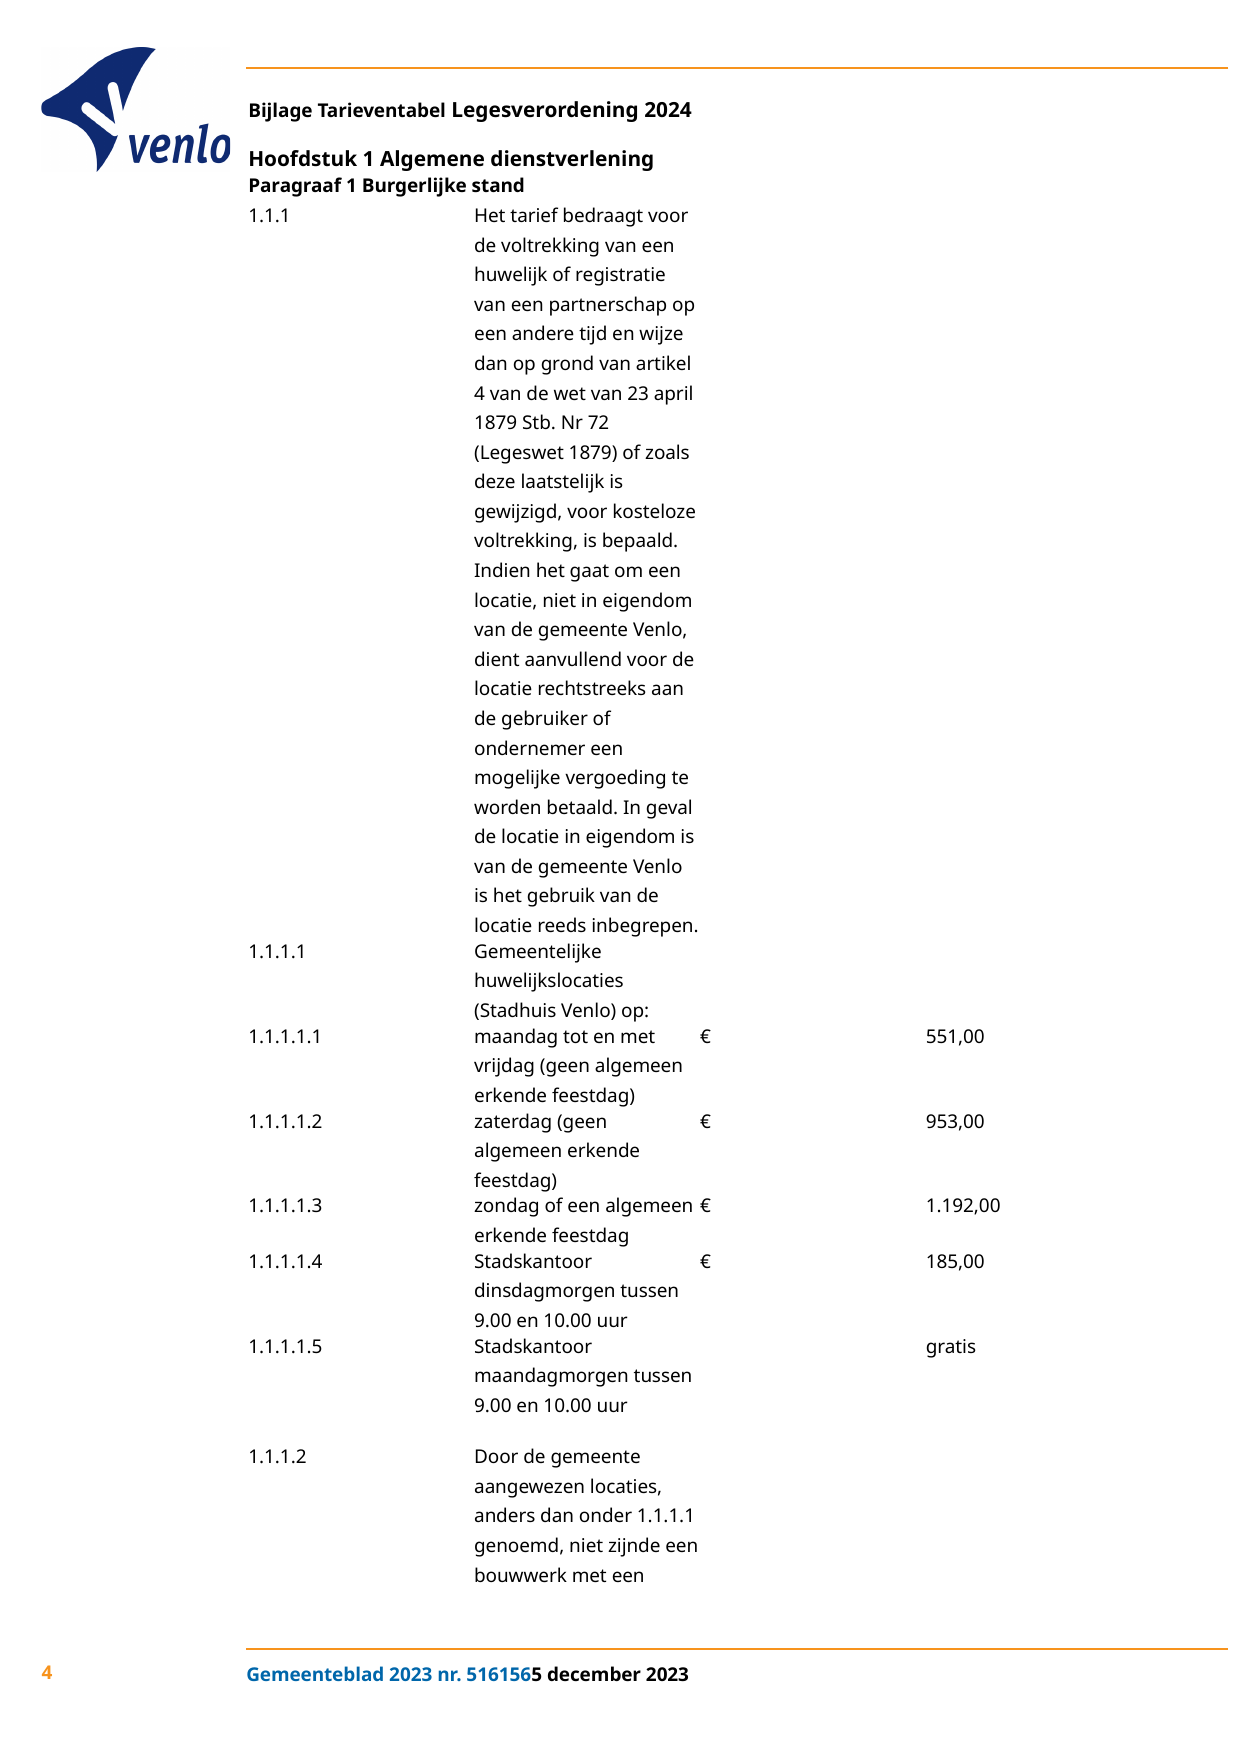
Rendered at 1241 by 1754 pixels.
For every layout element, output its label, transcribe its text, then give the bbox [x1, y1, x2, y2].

table_cell [926, 938, 1152, 1023]
table_cell [926, 1444, 1152, 1588]
table_header 1.1.1 [248, 202, 474, 938]
table_cell [700, 1333, 926, 1418]
table_cell gratis [926, 1333, 1152, 1418]
table_cell [474, 1418, 700, 1443]
table_cell € [700, 1023, 926, 1108]
table_cell 953,00 [926, 1108, 1152, 1193]
table_cell € [700, 1248, 926, 1333]
table_cell 1.1.1.1.4 [248, 1248, 474, 1333]
text Hoofdstuk 1 Algemene dienstverlening [248, 144, 1152, 173]
table_cell Stadskantoor maandagmorgen tussen 9.00 en 10.00 uur [474, 1333, 700, 1418]
picture [41, 47, 231, 172]
table_cell 1.1.1.1 [248, 938, 474, 1023]
table_cell zondag of een algemeen erkende feestdag [474, 1193, 700, 1248]
table_cell Gemeentelijke huwelijkslocaties (Stadhuis Venlo) op: [474, 938, 700, 1023]
table_cell maandag tot en met vrijdag (geen algemeen erkende feestdag) [474, 1023, 700, 1108]
table_header Het tarief bedraagt voor de voltrekking van een huwelijk of registratie van een partnerschap op een andere tijd en wijze dan op grond van artikel 4 van de wet van 23 april 1879 Stb. Nr 72 (Legeswet 1879) of zoals deze laatstelijk is gewijzigd, voor kosteloze voltrekking, is bepaald. Indien het gaat om een locatie, niet in eigendom van de gemeente Venlo, dient aanvullend voor de locatie rechtstreeks aan de gebruiker of ondernemer een mogelijke vergoeding te worden betaald. In geval de locatie in eigendom is van de gemeente Venlo is het gebruik van de locatie reeds inbegrepen. [474, 202, 700, 938]
text Paragraaf 1 Burgerlijke stand [248, 173, 1152, 198]
table_cell € [700, 1108, 926, 1193]
table_header [926, 202, 1152, 938]
table_cell Stadskantoor dinsdagmorgen tussen 9.00 en 10.00 uur [474, 1248, 700, 1333]
table_cell € [700, 1193, 926, 1248]
table_cell zaterdag (geen algemeen erkende feestdag) [474, 1108, 700, 1193]
table_cell 1.1.1.1.3 [248, 1193, 474, 1248]
table_cell [700, 1444, 926, 1588]
table_cell 185,00 [926, 1248, 1152, 1333]
table_cell [926, 1418, 1152, 1443]
table_cell 1.1.1.1.2 [248, 1108, 474, 1193]
table_cell 1.1.1.1.5 [248, 1333, 474, 1418]
table_cell 551,00 [926, 1023, 1152, 1108]
table_cell [700, 1418, 926, 1443]
table_cell Door de gemeente aangewezen locaties, anders dan onder 1.1.1.1 genoemd, niet zijnde een bouwwerk met een [474, 1444, 700, 1588]
table_cell [248, 1418, 474, 1443]
table_cell 1.1.1.1.1 [248, 1023, 474, 1108]
table_header [700, 202, 926, 938]
text Bijlage Tarieventabel Legesverordening 2024 [248, 95, 1152, 123]
table_cell 1.1.1.2 [248, 1444, 474, 1588]
table_cell [700, 938, 926, 1023]
table_cell 1.192,00 [926, 1193, 1152, 1248]
